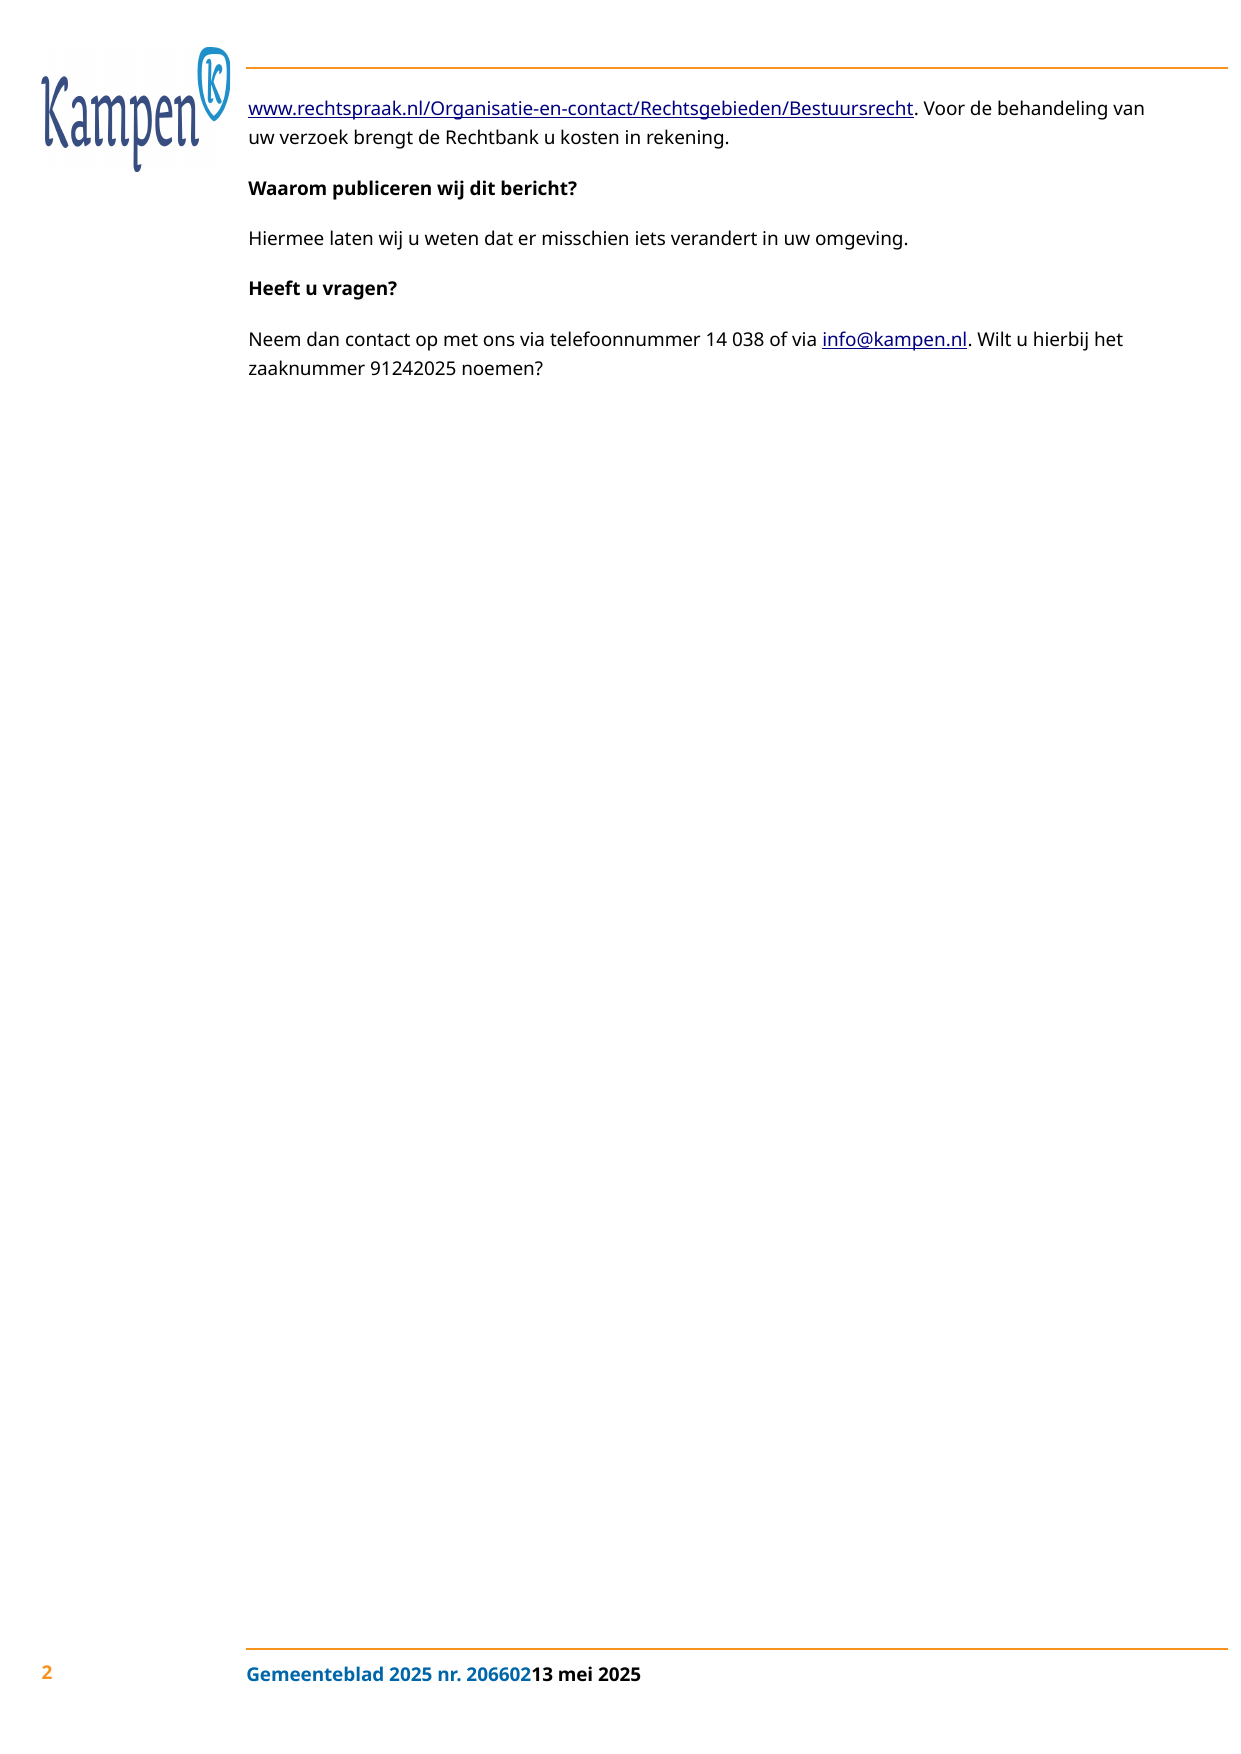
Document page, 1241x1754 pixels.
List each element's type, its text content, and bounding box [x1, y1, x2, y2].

text Heeft u vragen? [248, 276, 1152, 301]
text Hiermee laten wij u weten dat er misschien iets verandert in uw omgeving. [248, 225, 1152, 251]
text Neem dan contact op met ons via telefoonnummer 14 038 of via info@kampen.nl. Wilt u hierbij het zaaknummer 91242025 noemen? [248, 326, 1152, 381]
picture [41, 47, 231, 172]
text www.rechtspraak.nl/Organisatie-en-contact/Rechtsgebieden/Bestuursrecht. Voor de behandeling van uw verzoek brengt de Rechtbank u kosten in rekening. [248, 95, 1152, 150]
text Waarom publiceren wij dit bericht? [248, 175, 1152, 201]
